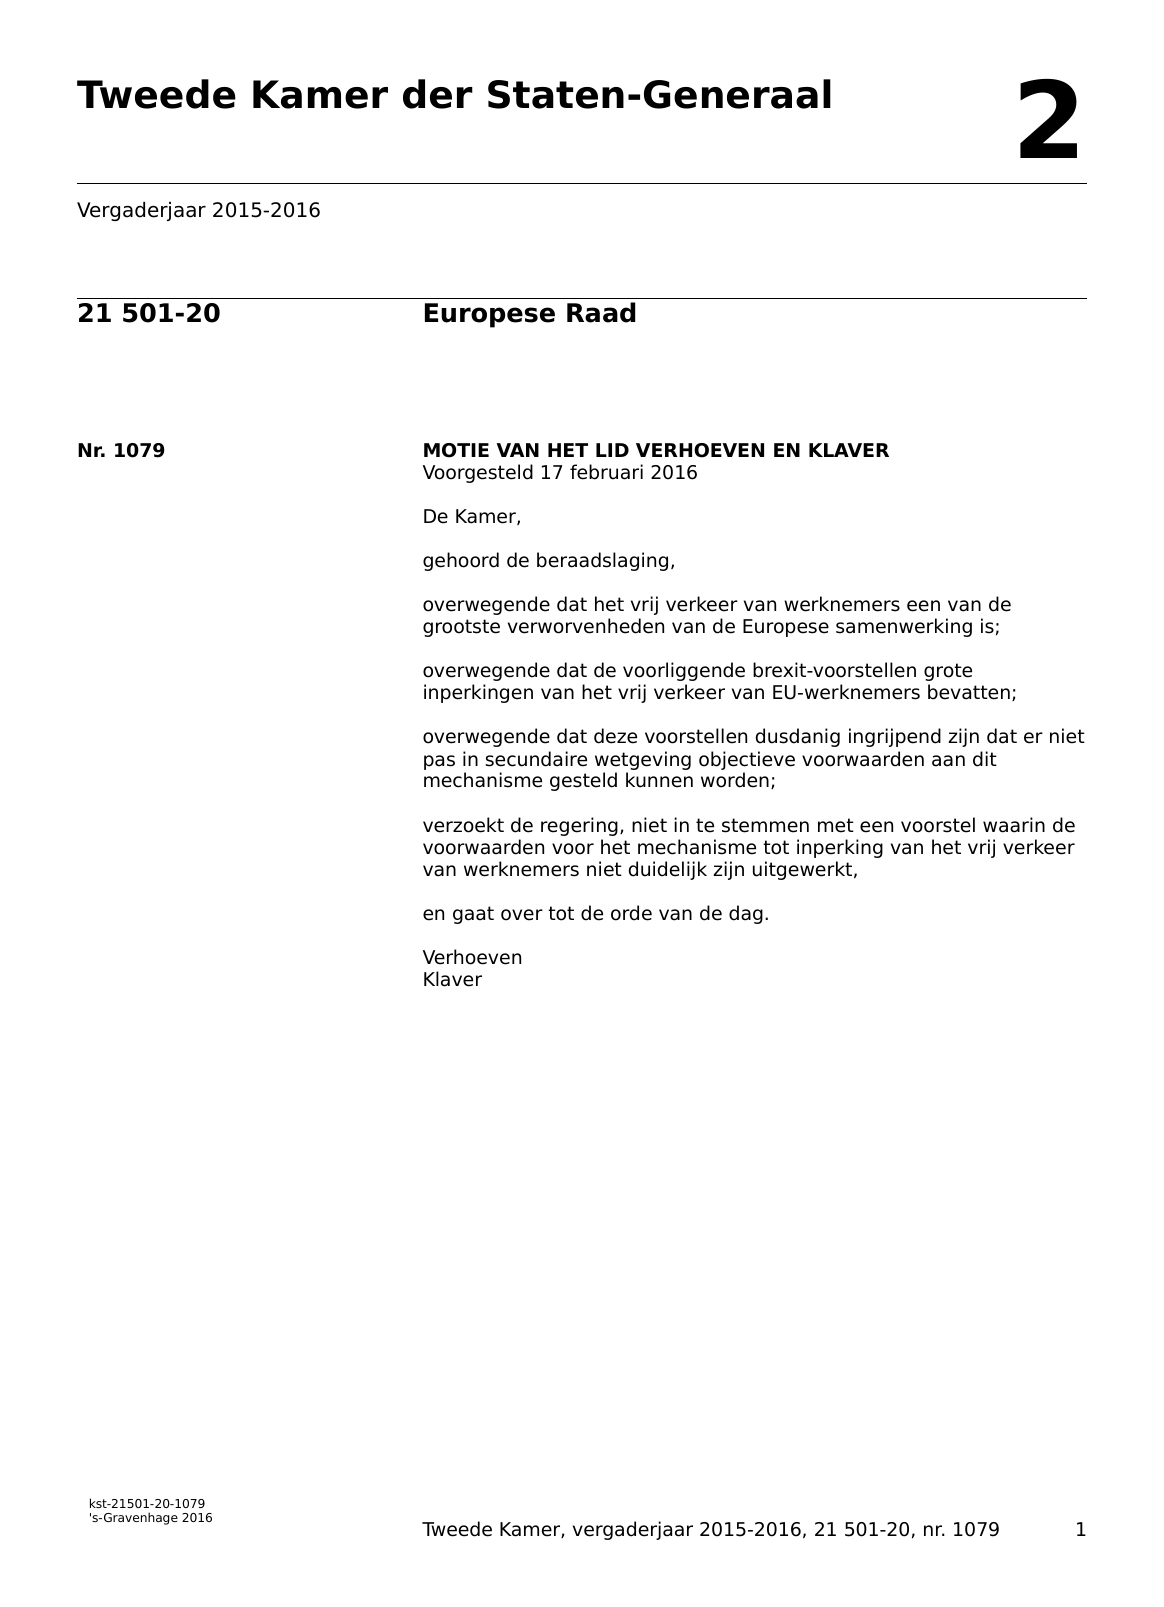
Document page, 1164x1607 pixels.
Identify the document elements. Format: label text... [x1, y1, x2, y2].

text Verhoeven [422, 947, 1087, 969]
text overwegende dat de voorliggende brexit-voorstellen grote inperkingen van het vrij verkeer van EU-werknemers bevatten; [422, 660, 1087, 704]
text De Kamer, [422, 506, 1087, 528]
text Klaver [422, 969, 1087, 991]
table_cell Vergaderjaar 2015-2016 [77, 184, 1087, 298]
text verzoekt de regering, niet in te stemmen met een voorstel waarin de voorwaarden voor het mechanisme tot inperking van het vrij verkeer van werknemers niet duidelijk zijn uitgewerkt, [422, 814, 1087, 881]
text en gaat over tot de orde van de dag. [422, 903, 1087, 925]
table_header 2 [886, 59, 1087, 183]
text 's-Gravenhage 2016 [88, 1511, 323, 1525]
text Voorgesteld 17 februari 2016 [422, 462, 1087, 484]
table_header Tweede Kamer der Staten-Generaal [77, 59, 886, 183]
subtitle Nr. 1079 MOTIE VAN HET LID VERHOEVEN EN KLAVER [77, 440, 1087, 462]
text overwegende dat het vrij verkeer van werknemers een van de grootste verworvenheden van de Europese samenwerking is; [422, 594, 1087, 638]
text kst-21501-20-1079 [88, 1497, 323, 1511]
subtitle 21 501-20 Europese Raad [77, 299, 1087, 329]
text overwegende dat deze voorstellen dusdanig ingrijpend zijn dat er niet pas in secundaire wetgeving objectieve voorwaarden aan dit mechanisme gesteld kunnen worden; [422, 726, 1087, 792]
text gehoord de beraadslaging, [422, 550, 1087, 572]
